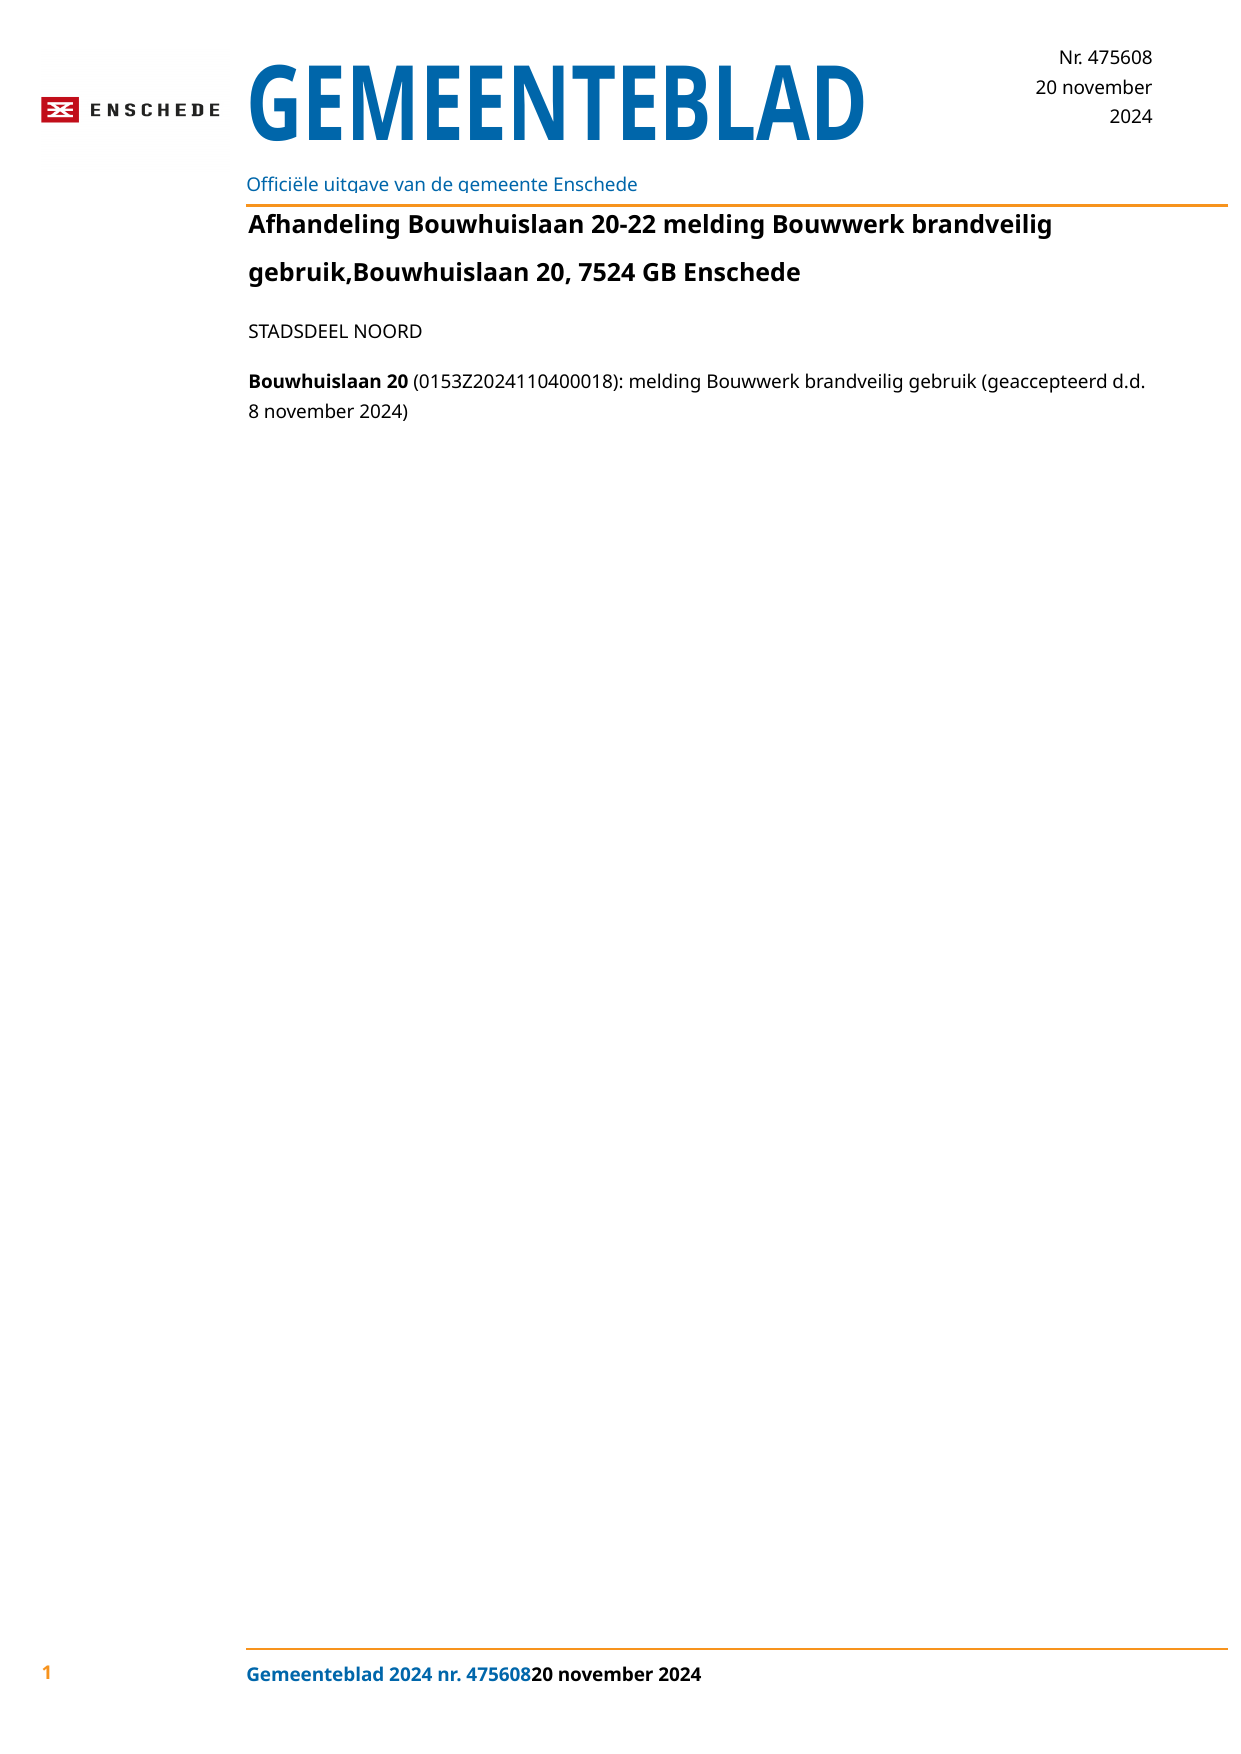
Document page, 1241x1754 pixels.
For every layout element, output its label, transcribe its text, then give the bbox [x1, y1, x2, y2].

text Afhandeling Bouwhuislaan 20-22 melding Bouwwerk brandveilig gebruik,Bouwhuislaan 20, 7524 GB Enschede [248, 207, 1152, 288]
text Bouwhuislaan 20 (0153Z2024110400018): melding Bouwwerk brandveilig gebruik (geaccepteerd d.d. 8 november 2024) [248, 368, 1152, 424]
picture [41, 47, 231, 172]
text STADSDEEL NOORD [248, 318, 1152, 344]
